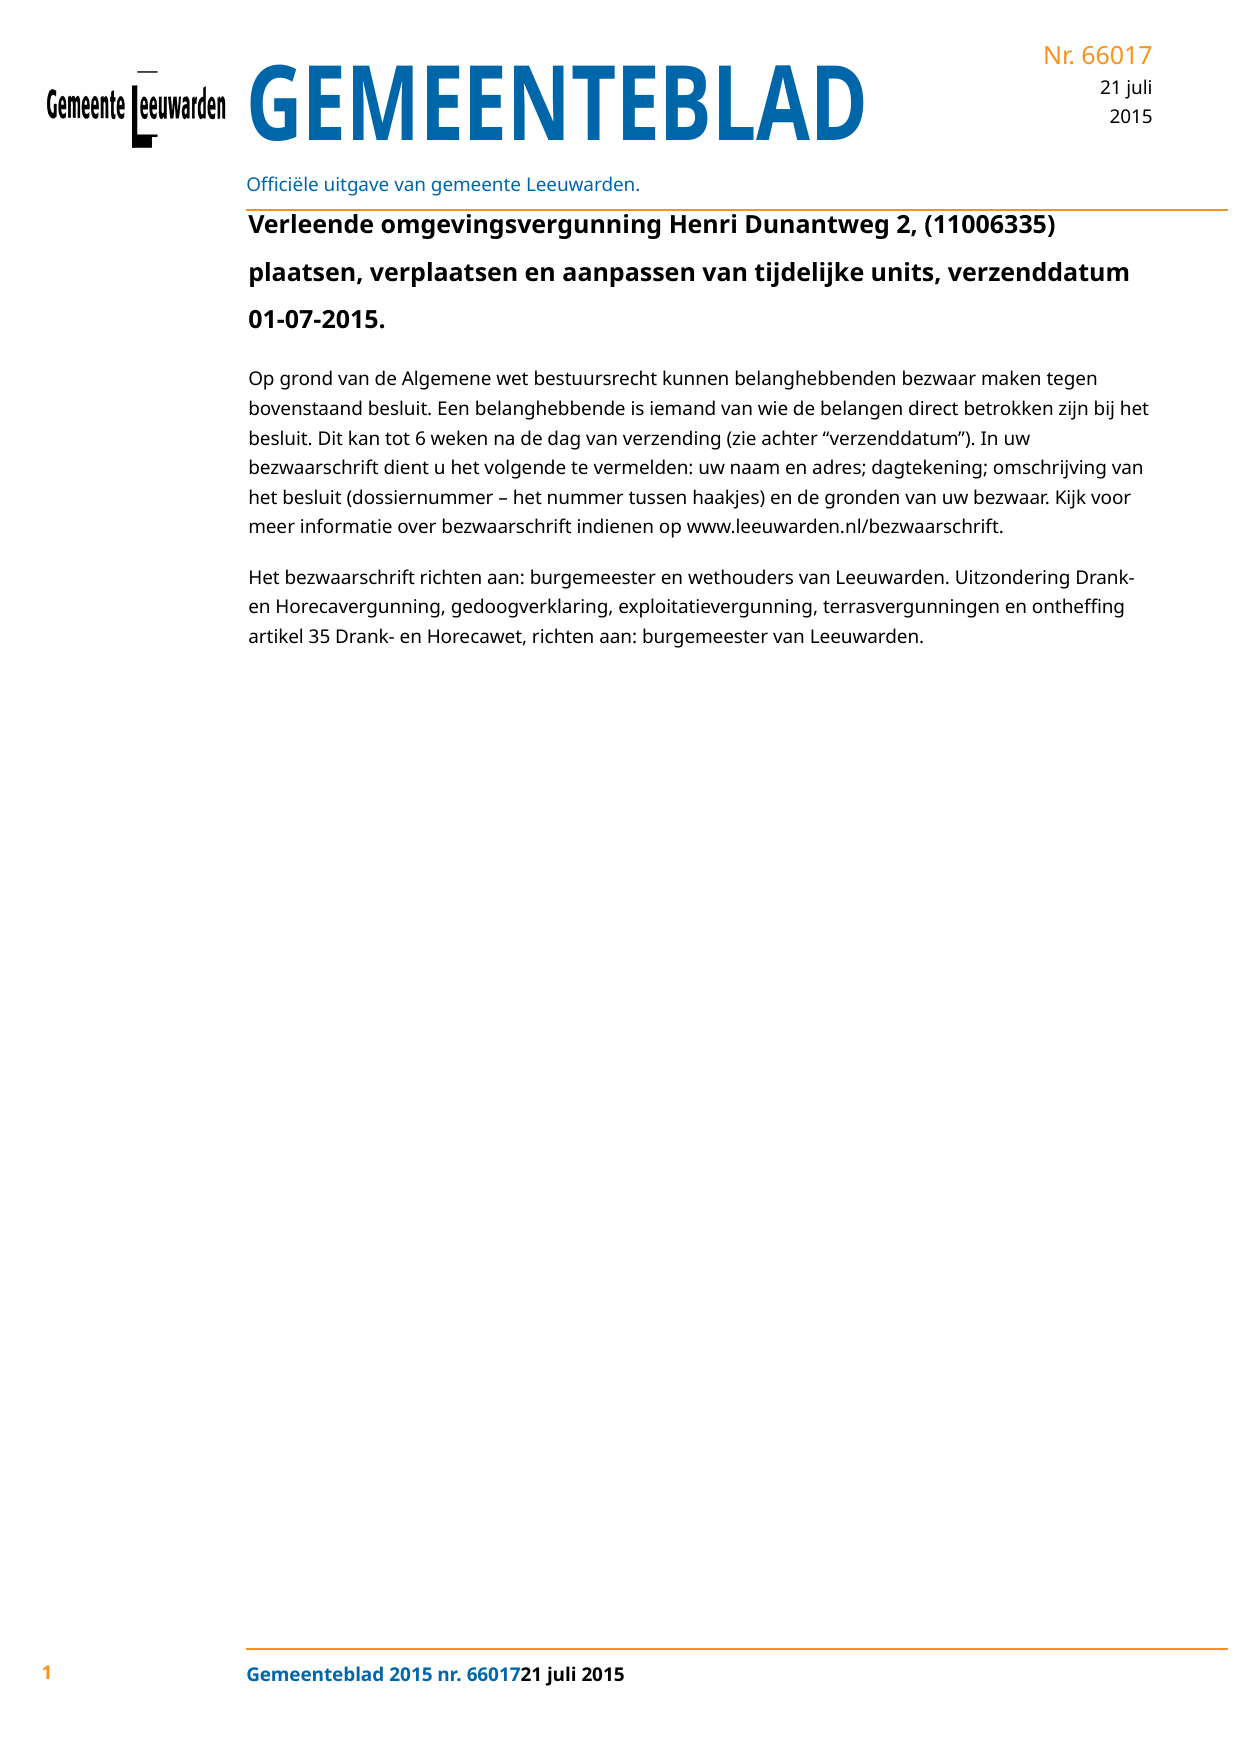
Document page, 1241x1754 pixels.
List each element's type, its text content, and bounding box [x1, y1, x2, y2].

picture [41, 47, 231, 172]
text Het bezwaarschrift richten aan: burgemeester en wethouders van Leeuwarden. Uitzondering Drank- en Horecavergunning, gedoogverklaring, exploitatievergunning, terrasvergunningen en ontheffing artikel 35 Drank- en Horecawet, richten aan: burgemeester van Leeuwarden. [248, 564, 1152, 649]
text Op grond van de Algemene wet bestuursrecht kunnen belanghebbenden bezwaar maken tegen bovenstaand besluit. Een belanghebbende is iemand van wie de belangen direct betrokken zijn bij het besluit. Dit kan tot 6 weken na de dag van verzending (zie achter “verzenddatum”). In uw bezwaarschrift dient u het volgende te vermelden: uw naam en adres; dagtekening; omschrijving van het besluit (dossiernummer – het nummer tussen haakjes) en de gronden van uw bezwaar. Kijk voor meer informatie over bezwaarschrift indienen op www.leeuwarden.nl/bezwaarschrift. [248, 366, 1152, 539]
text Verleende omgevingsvergunning Henri Dunantweg 2, (11006335) plaatsen, verplaatsen en aanpassen van tijdelijke units, verzenddatum 01-07-2015. [248, 211, 1152, 336]
